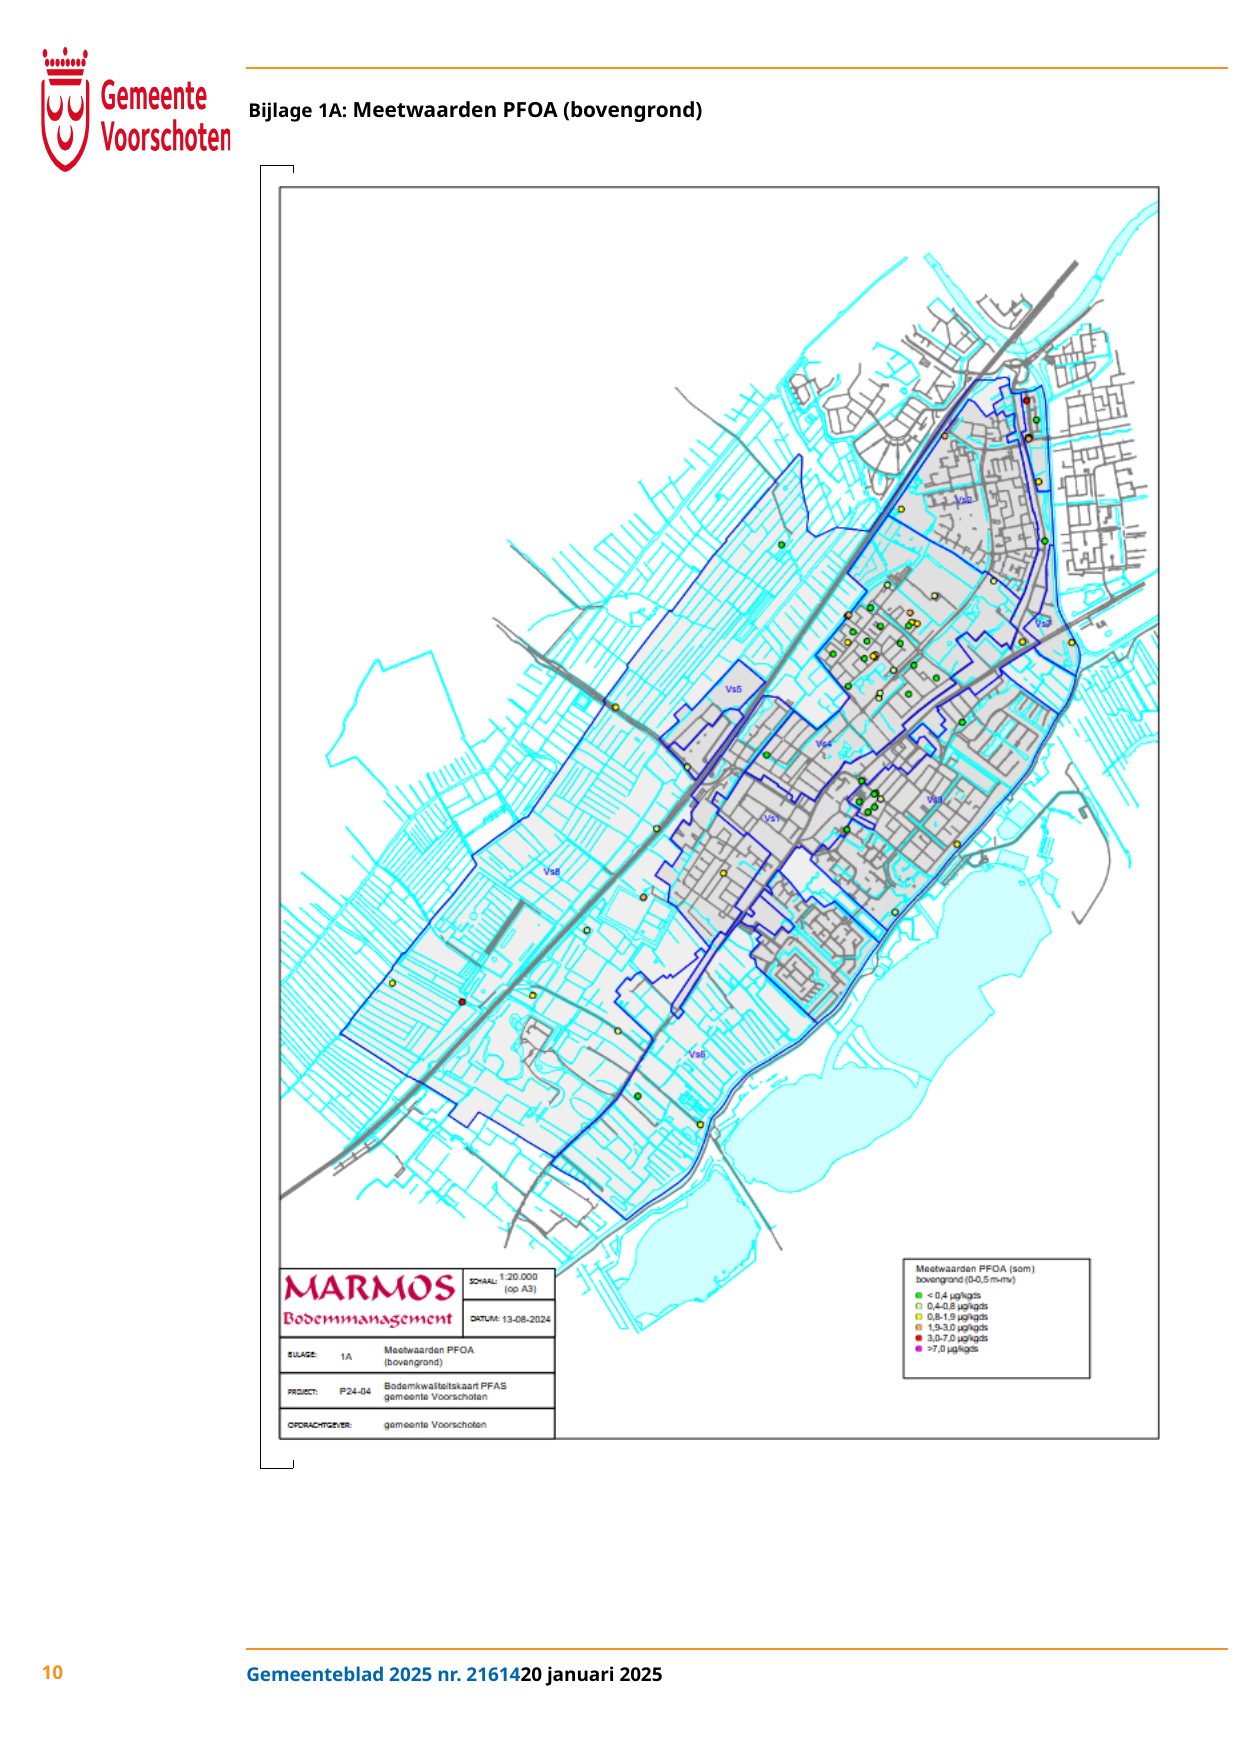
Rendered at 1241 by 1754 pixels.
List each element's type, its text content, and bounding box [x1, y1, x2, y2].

picture [41, 47, 231, 172]
picture [268, 173, 1173, 1460]
text Bijlage 1A: Meetwaarden PFOA (bovengrond) [248, 95, 1152, 123]
